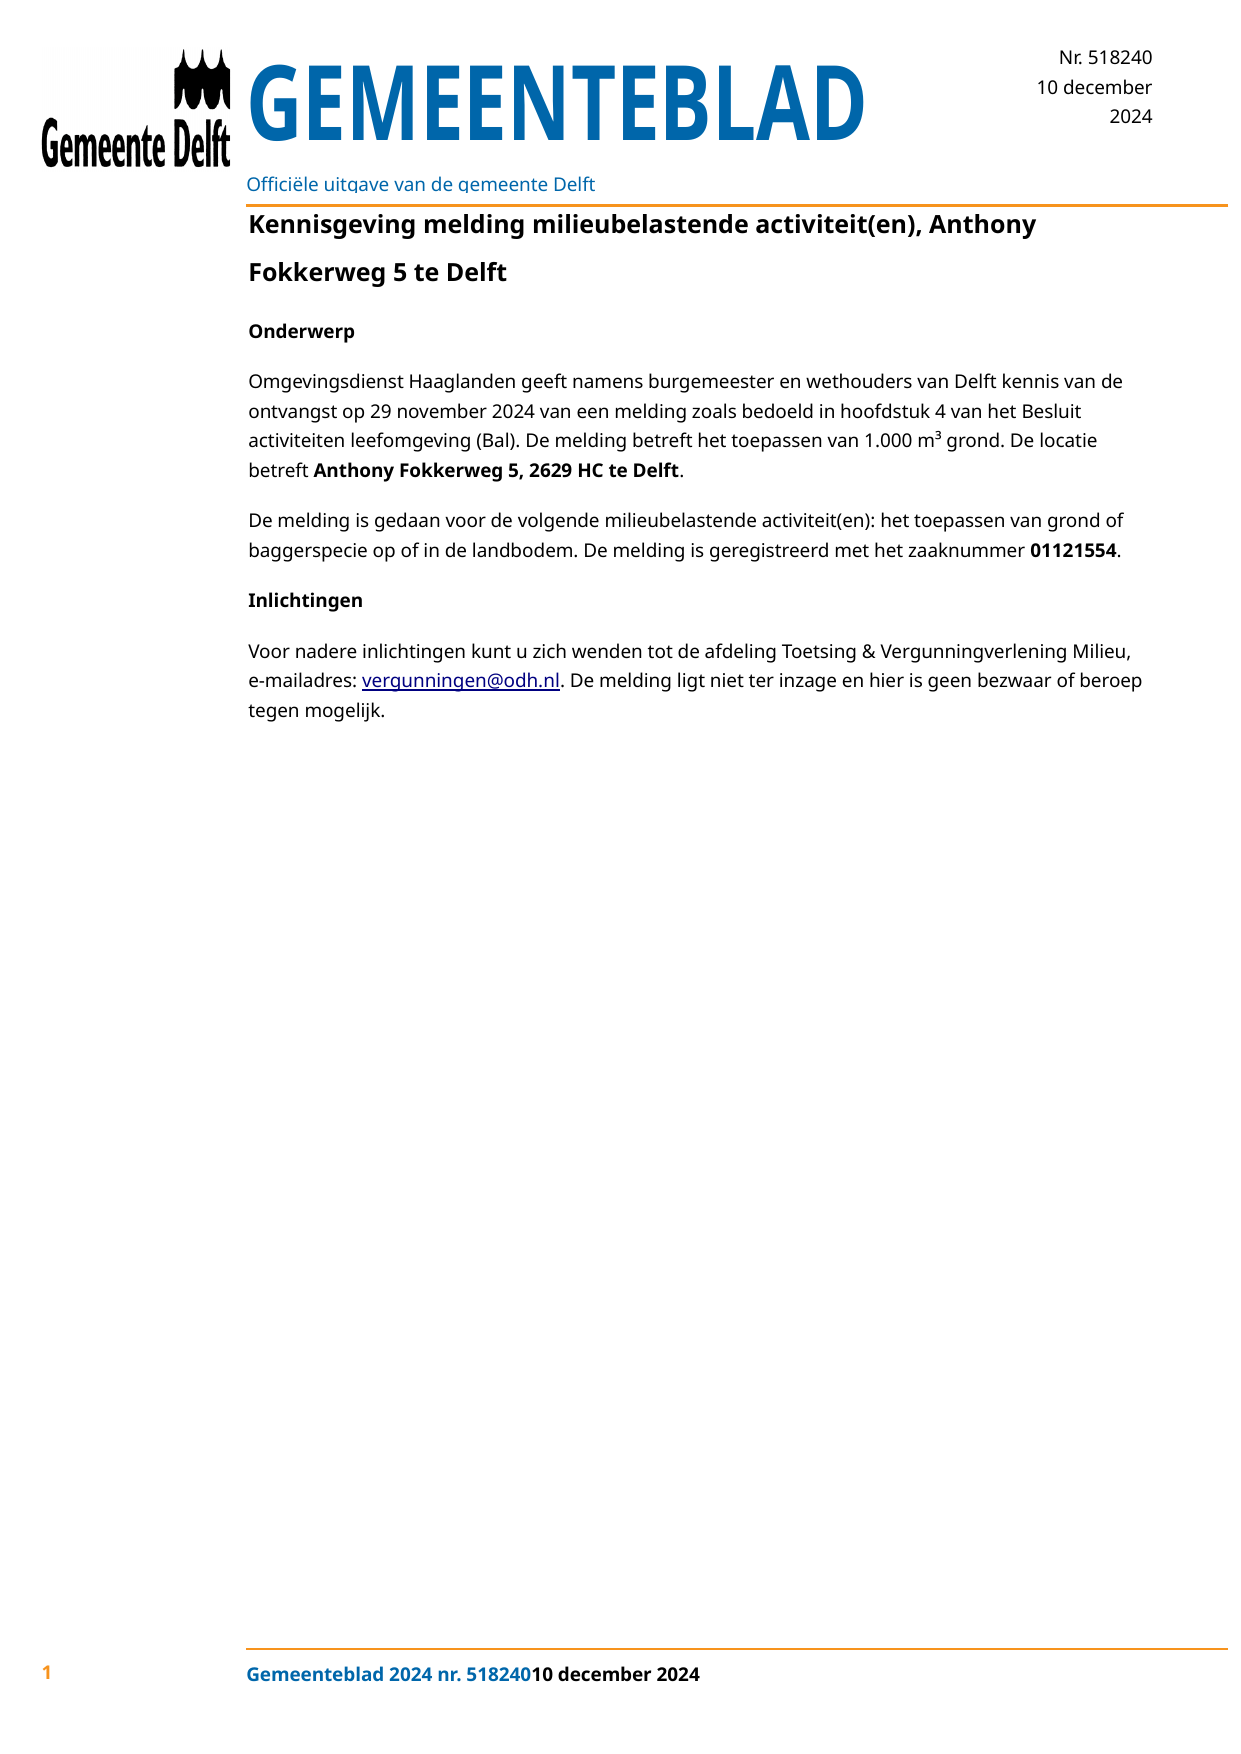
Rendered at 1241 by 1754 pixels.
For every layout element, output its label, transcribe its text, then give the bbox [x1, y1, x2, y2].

text Omgevingsdienst Haaglanden geeft namens burgemeester en wethouders van Delft kennis van de ontvangst op 29 november 2024 van een melding zoals bedoeld in hoofdstuk 4 van het Besluit activiteiten leefomgeving (Bal). De melding betreft het toepassen van 1.000 m³ grond. De locatie betreft Anthony Fokkerweg 5, 2629 HC te Delft. [248, 368, 1152, 483]
text Kennisgeving melding milieubelastende activiteit(en), Anthony Fokkerweg 5 te Delft [248, 207, 1152, 288]
picture [41, 47, 231, 172]
text Onderwerp [248, 318, 1152, 344]
text Voor nadere inlichtingen kunt u zich wenden tot de afdeling Toetsing & Vergunningverlening Milieu, e-mailadres: vergunningen@odh.nl. De melding ligt niet ter inzage en hier is geen bezwaar of beroep tegen mogelijk. [248, 638, 1152, 723]
text De melding is gedaan voor de volgende milieubelastende activiteit(en): het toepassen van grond of baggerspecie op of in de landbodem. De melding is geregistreerd met het zaaknummer 01121554. [248, 507, 1152, 563]
text Inlichtingen [248, 587, 1152, 613]
